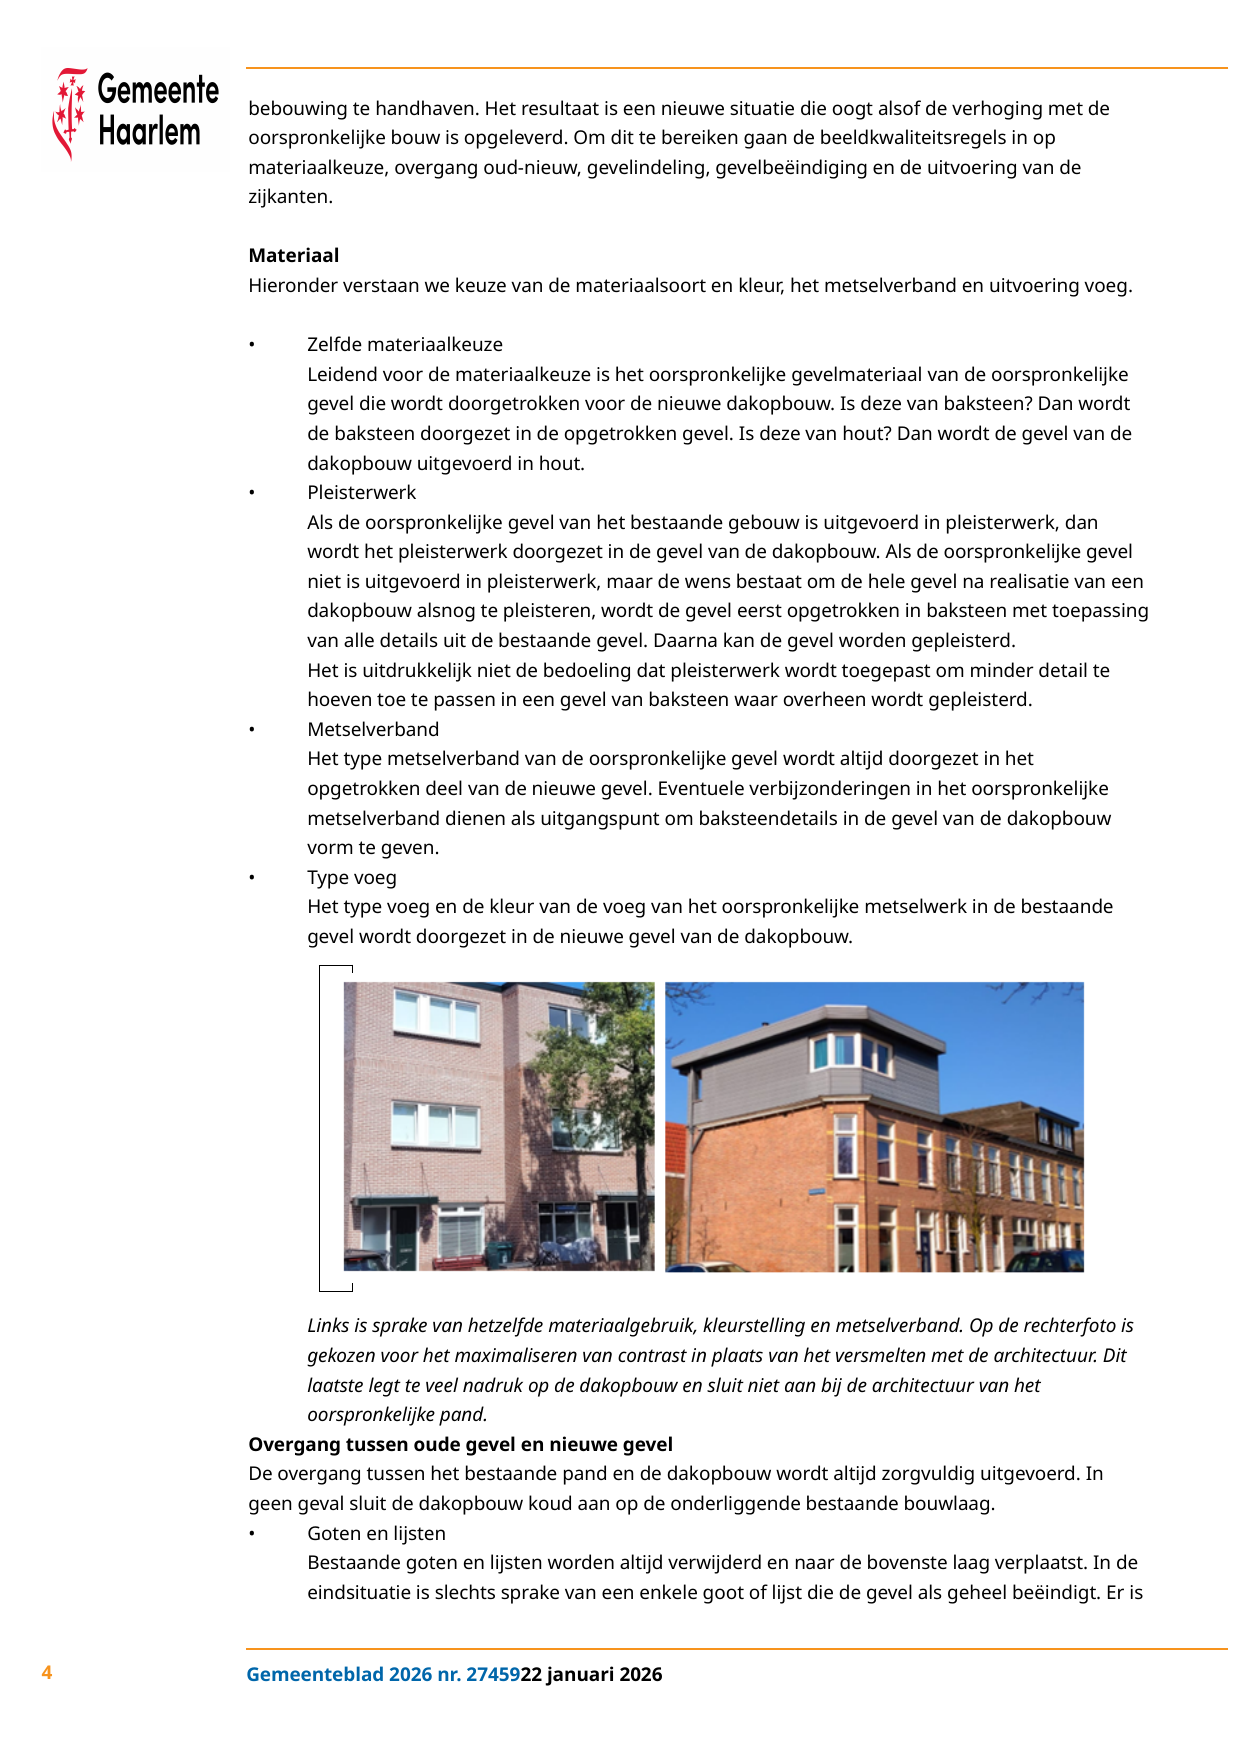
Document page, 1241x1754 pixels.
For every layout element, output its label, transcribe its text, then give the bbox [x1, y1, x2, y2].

list Het type voeg en de kleur van de voeg van het oorspronkelijke metselwerk in de bestaande gevel wordt doorgezet in de nieuwe gevel van de dakopbouw. [248, 893, 1152, 949]
text De overgang tussen het bestaande pand en de dakopbouw wordt altijd zorgvuldig uitgevoerd. In geen geval sluit de dakopbouw koud aan op de onderliggende bestaande bouwlaag. [248, 1461, 1152, 1516]
list Metselverband [248, 716, 1152, 742]
list Links is sprake van hetzelfde materiaalgebruik, kleurstelling en metselverband. Op de rechterfoto is gekozen voor het maximaliseren van contrast in plaats van het versmelten met de architectuur. Dit laatste legt te veel nadruk op de dakopbouw en sluit niet aan bij de architectuur van het oorspronkelijke pand. [248, 1313, 1152, 1427]
list Het is uitdrukkelijk niet de bedoeling dat pleisterwerk wordt toegepast om minder detail te hoeven toe te passen in een gevel van baksteen waar overheen wordt gepleisterd. [248, 657, 1152, 712]
text Materiaal [248, 243, 1152, 268]
list Goten en lijsten [248, 1520, 1152, 1546]
picture [327, 973, 1096, 1283]
picture [41, 47, 231, 172]
text Overgang tussen oude gevel en nieuwe gevel [248, 1431, 1152, 1457]
list Pleisterwerk [248, 479, 1152, 505]
list Type voeg [248, 864, 1152, 890]
list Bestaande goten en lijsten worden altijd verwijderd en naar de bovenste laag verplaatst. In de eindsituatie is slechts sprake van een enkele goot of lijst die de gevel als geheel beëindigt. Er is [248, 1549, 1152, 1605]
text bebouwing te handhaven. Het resultaat is een nieuwe situatie die oogt alsof de verhoging met de oorspronkelijke bouw is opgeleverd. Om dit te bereiken gaan de beeldkwaliteitsregels in op materiaalkeuze, overgang oud-nieuw, gevelindeling, gevelbeëindiging en de uitvoering van de zijkanten. [248, 95, 1152, 209]
list Het type metselverband van de oorspronkelijke gevel wordt altijd doorgezet in het opgetrokken deel van de nieuwe gevel. Eventuele verbijzonderingen in het oorspronkelijke metselverband dienen als uitgangspunt om baksteendetails in de gevel van de dakopbouw vorm te geven. [248, 746, 1152, 860]
text Hieronder verstaan we keuze van de materiaalsoort en kleur, het metselverband en uitvoering voeg. [248, 272, 1152, 298]
list Zelfde materiaalkeuze [248, 331, 1152, 357]
list Als de oorspronkelijke gevel van het bestaande gebouw is uitgevoerd in pleisterwerk, dan wordt het pleisterwerk doorgezet in de gevel van de dakopbouw. Als de oorspronkelijke gevel niet is uitgevoerd in pleisterwerk, maar de wens bestaat om de hele gevel na realisatie van een dakopbouw alsnog te pleisteren, wordt de gevel eerst opgetrokken in baksteen met toepassing van alle details uit de bestaande gevel. Daarna kan de gevel worden gepleisterd. [248, 509, 1152, 653]
list Leidend voor de materiaalkeuze is het oorspronkelijke gevelmateriaal van de oorspronkelijke gevel die wordt doorgetrokken voor de nieuwe dakopbouw. Is deze van baksteen? Dan wordt de baksteen doorgezet in de opgetrokken gevel. Is deze van hout? Dan wordt de gevel van de dakopbouw uitgevoerd in hout. [248, 361, 1152, 476]
